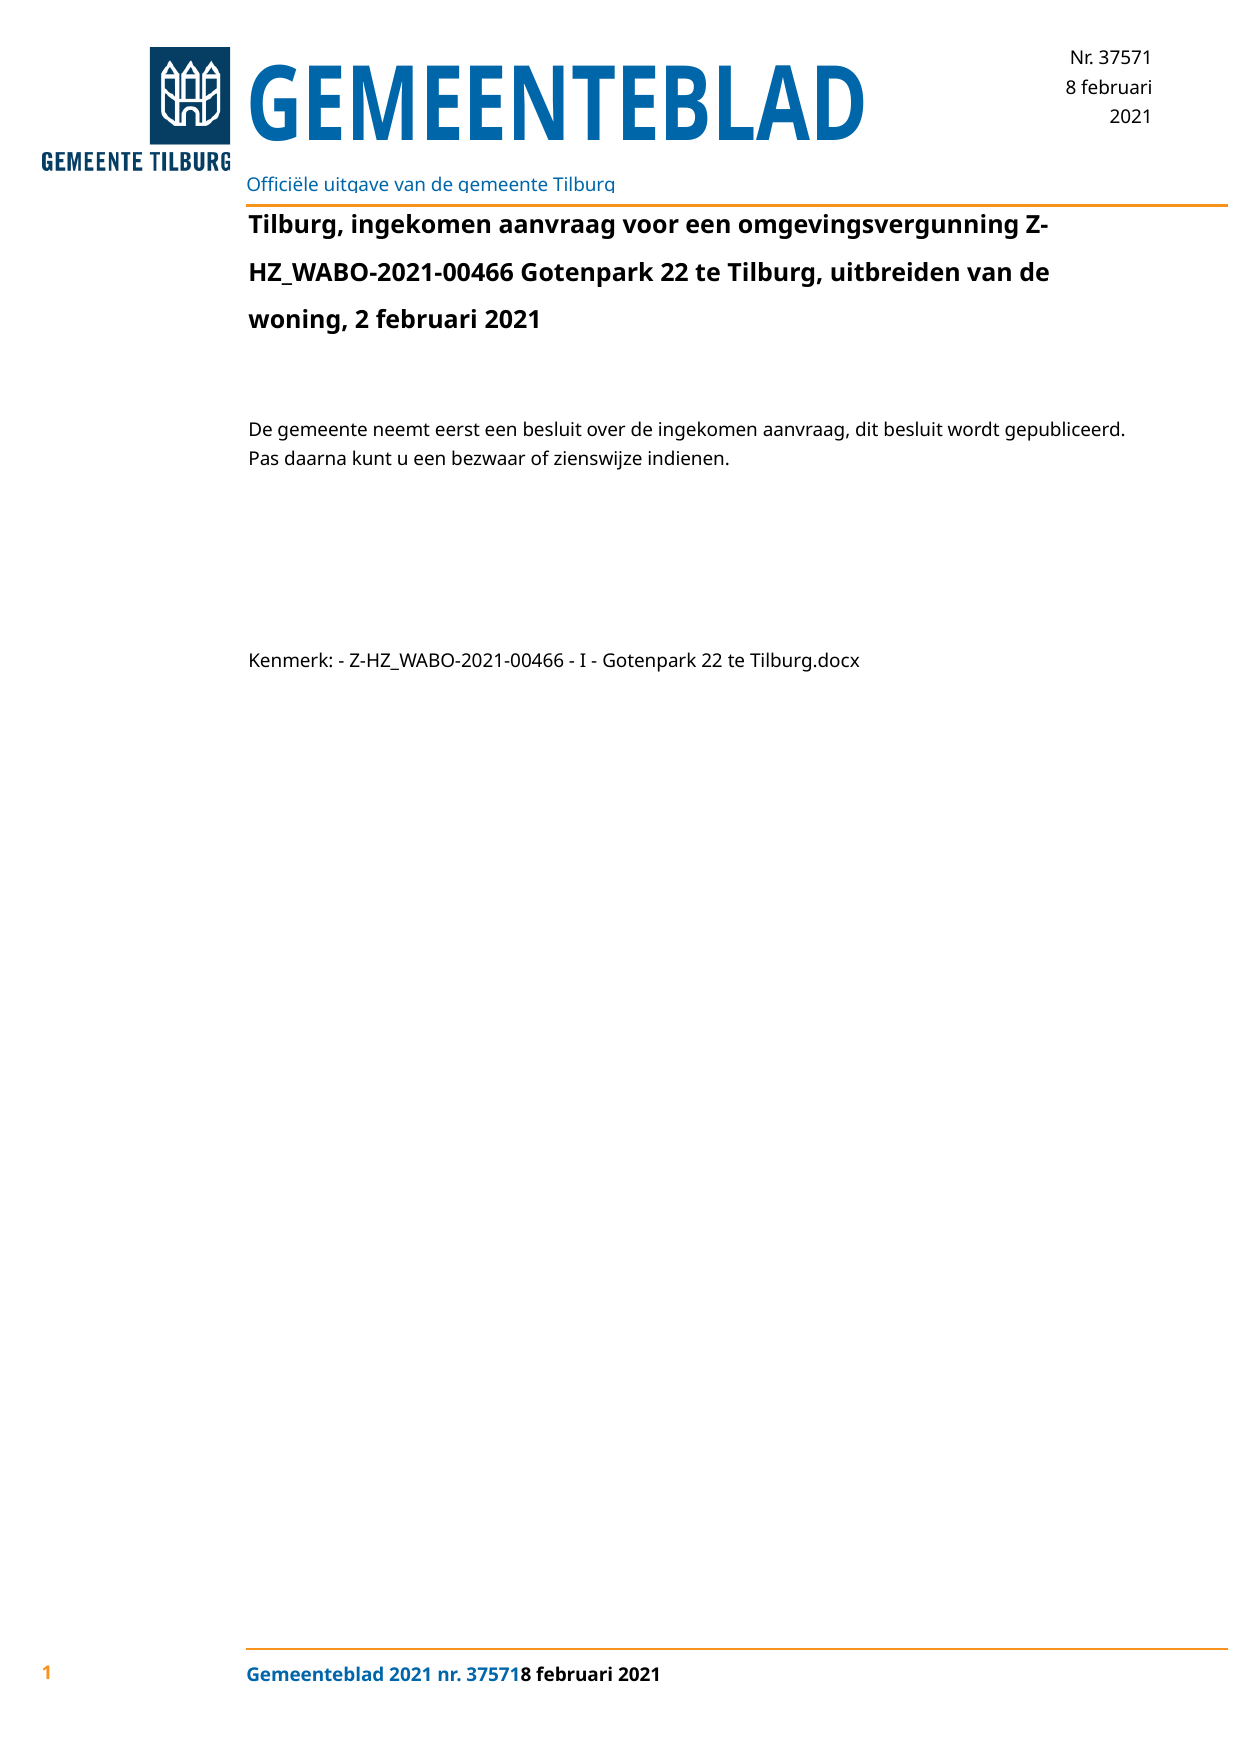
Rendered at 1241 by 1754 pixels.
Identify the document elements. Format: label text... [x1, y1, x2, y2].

text Kenmerk: - Z-HZ_WABO-2021-00466 - I - Gotenpark 22 te Tilburg.docx [248, 647, 1152, 673]
picture [41, 47, 231, 172]
text Tilburg, ingekomen aanvraag voor een omgevingsvergunning Z-HZ_WABO-2021-00466 Gotenpark 22 te Tilburg, uitbreiden van de woning, 2 februari 2021 [248, 207, 1152, 336]
text De gemeente neemt eerst een besluit over de ingekomen aanvraag, dit besluit wordt gepubliceerd. Pas daarna kunt u een bezwaar of zienswijze indienen. [248, 416, 1152, 471]
